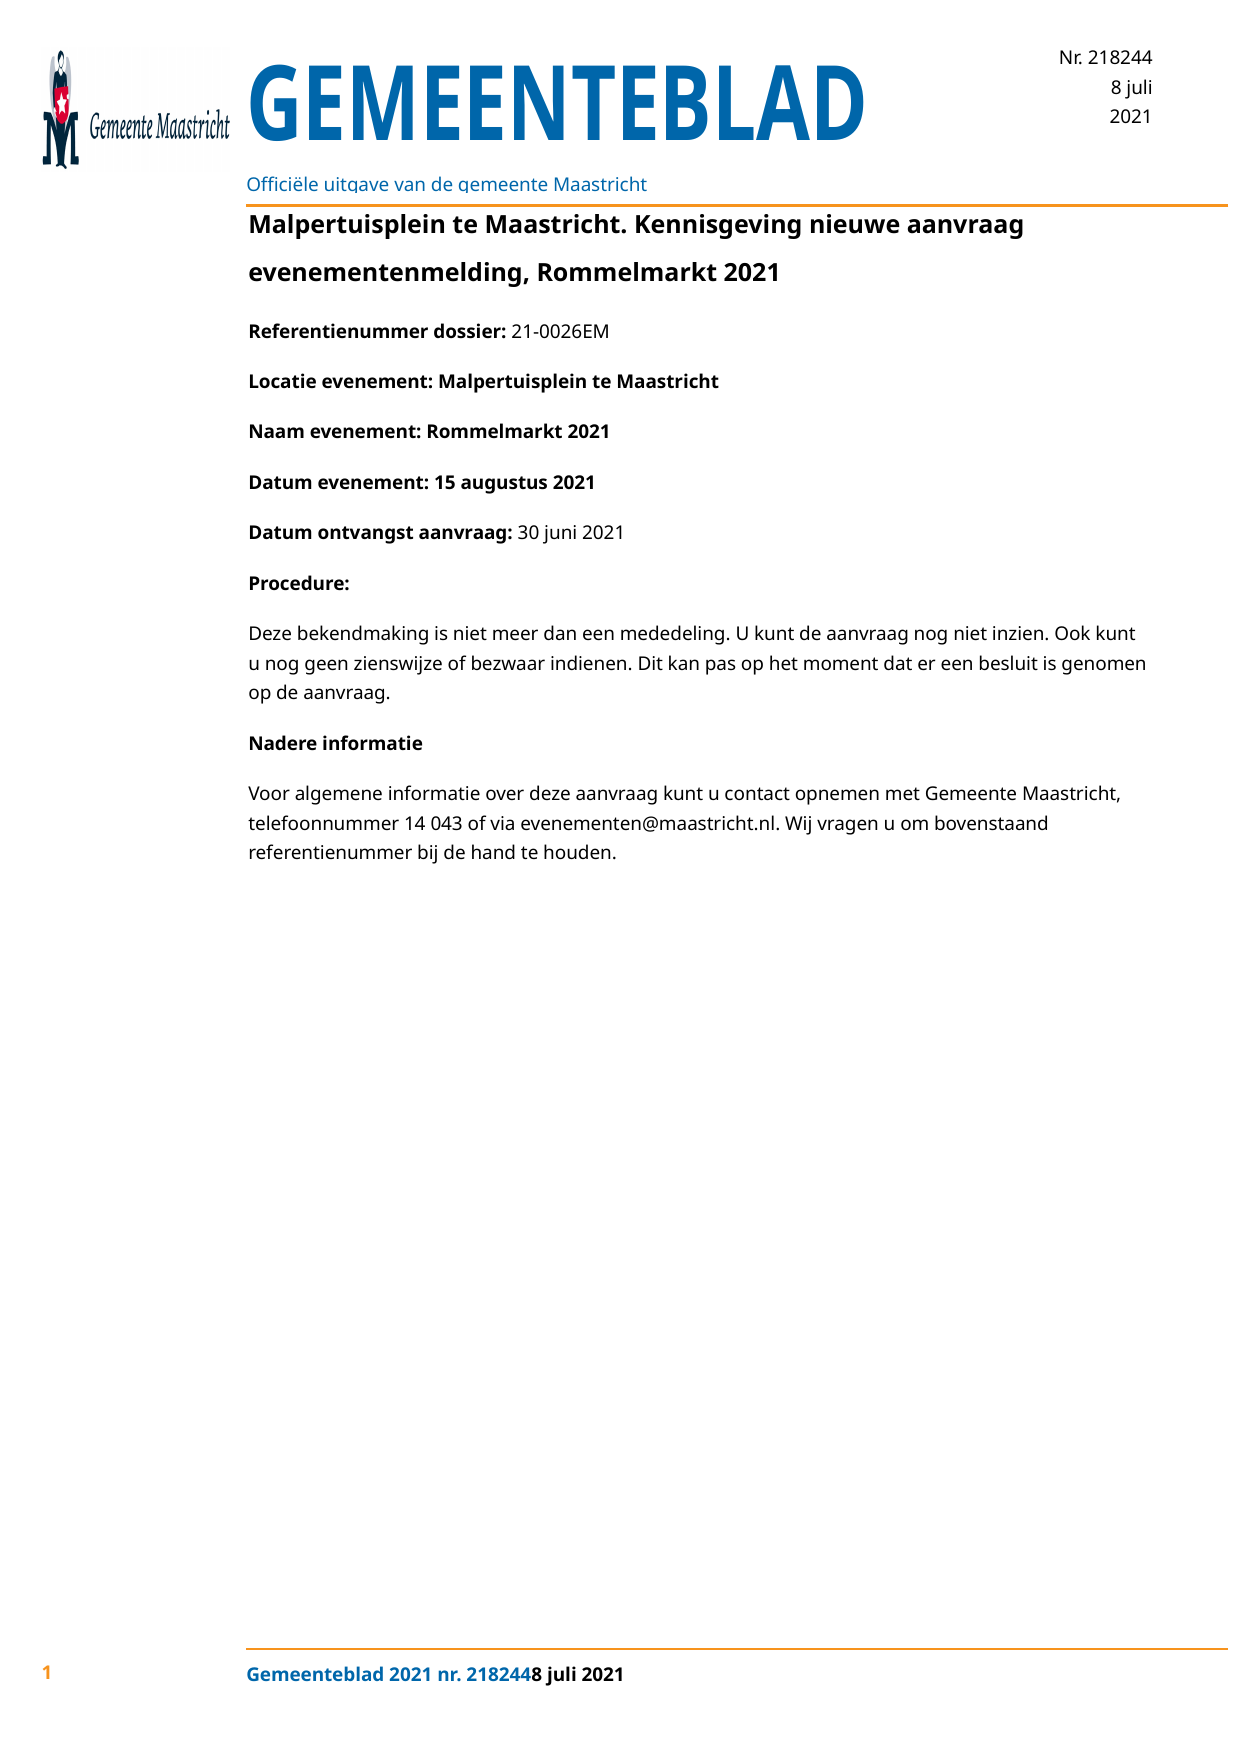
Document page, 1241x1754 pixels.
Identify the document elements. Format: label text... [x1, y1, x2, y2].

text Locatie evenement: Malpertuisplein te Maastricht [248, 368, 1152, 394]
text Procedure: [248, 570, 1152, 596]
text Referentienummer dossier: 21-0026EM [248, 318, 1152, 344]
text Datum ontvangst aanvraag: 30 juni 2021 [248, 519, 1152, 545]
text Voor algemene informatie over deze aanvraag kunt u contact opnemen met Gemeente Maastricht, telefoonnummer 14 043 of via evenementen@maastricht.nl. Wij vragen u om bovenstaand referentienummer bij de hand te houden. [248, 780, 1152, 865]
picture [41, 47, 231, 172]
text Naam evenement: Rommelmarkt 2021 [248, 419, 1152, 444]
text Nadere informatie [248, 730, 1152, 756]
text Datum evenement: 15 augustus 2021 [248, 469, 1152, 495]
text Deze bekendmaking is niet meer dan een mededeling. U kunt de aanvraag nog niet inzien. Ook kunt u nog geen zienswijze of bezwaar indienen. Dit kan pas op het moment dat er een besluit is genomen op de aanvraag. [248, 620, 1152, 705]
text Malpertuisplein te Maastricht. Kennisgeving nieuwe aanvraag evenementenmelding, Rommelmarkt 2021 [248, 207, 1152, 288]
